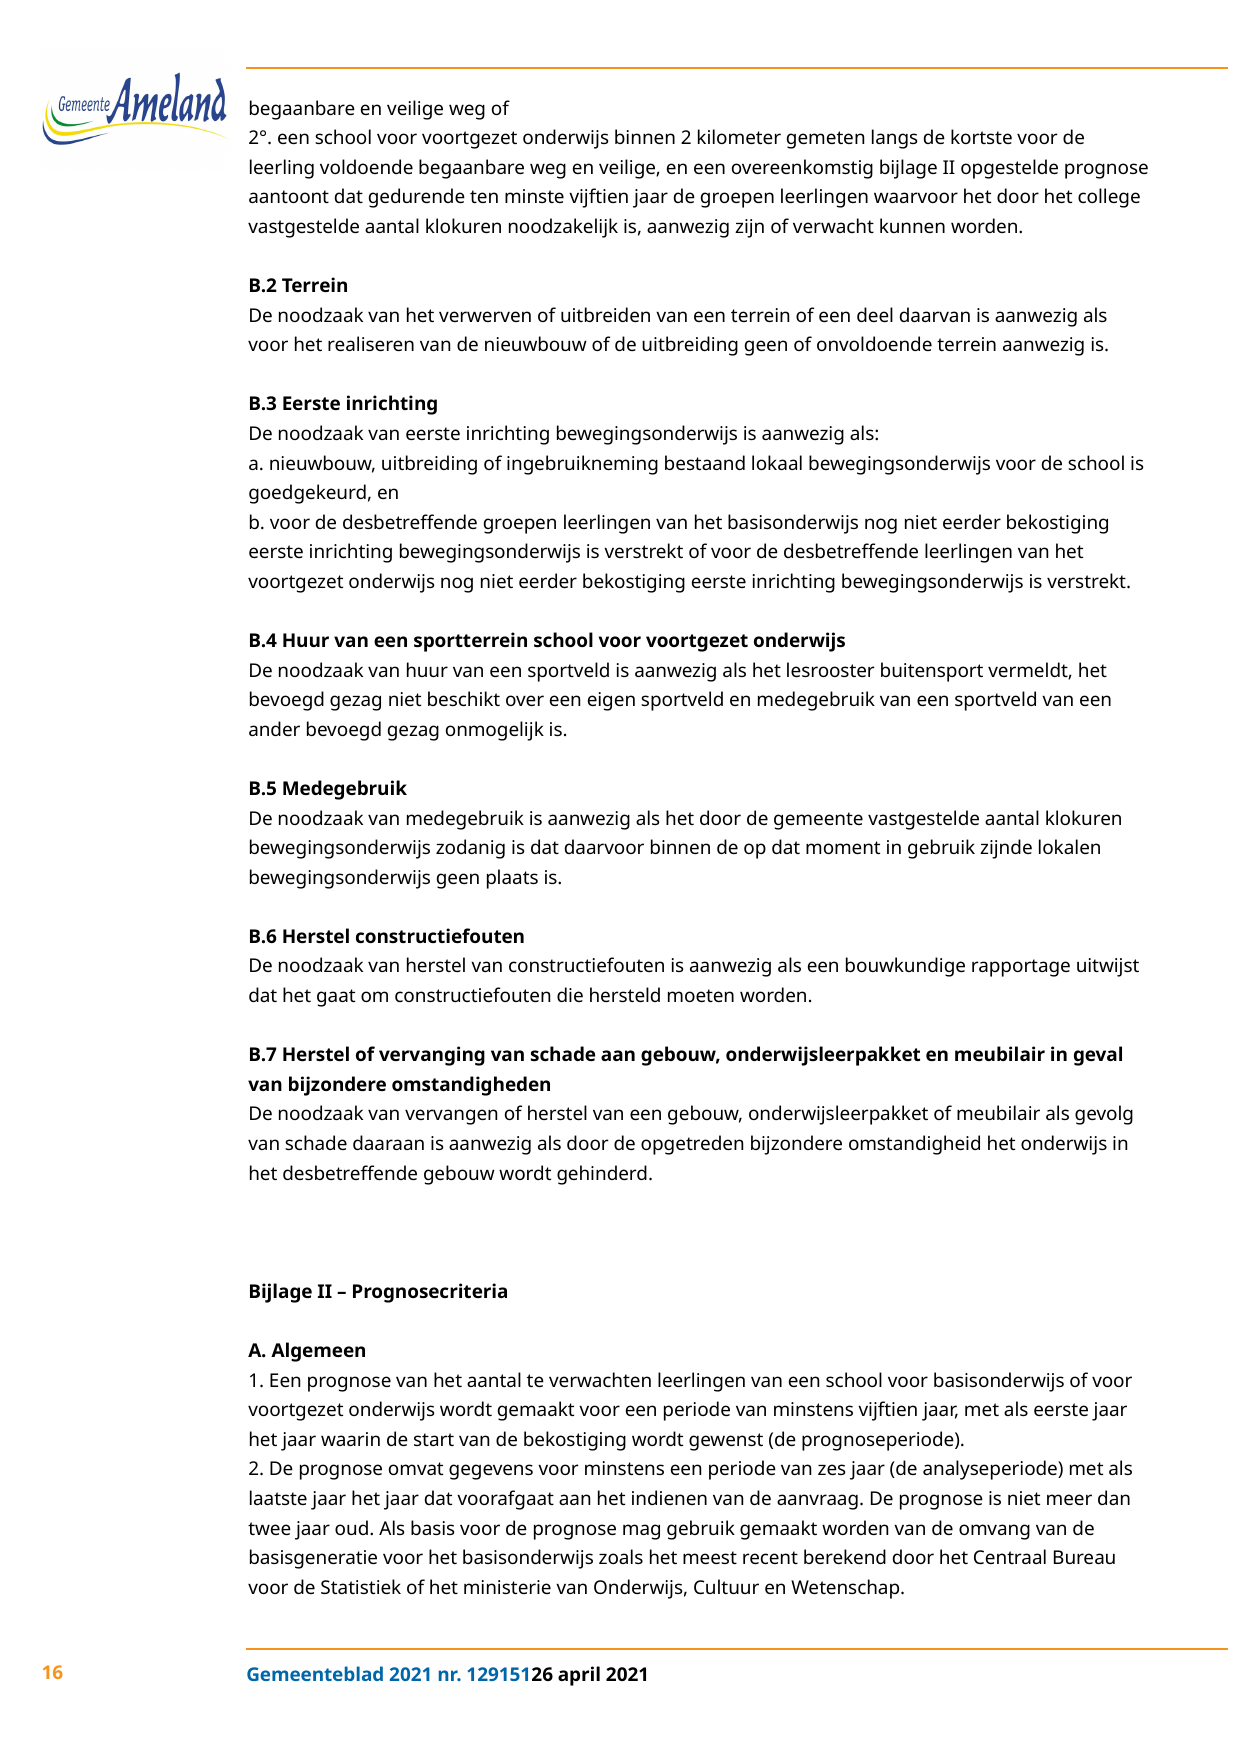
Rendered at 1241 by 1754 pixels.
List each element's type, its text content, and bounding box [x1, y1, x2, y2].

text begaanbare en veilige weg of [248, 95, 1152, 121]
text A. Algemeen [248, 1337, 1152, 1363]
text Bijlage II – Prognosecriteria [248, 1278, 1152, 1304]
text De noodzaak van herstel van constructiefouten is aanwezig als een bouwkundige rapportage uitwijst dat het gaat om constructiefouten die hersteld moeten worden. [248, 953, 1152, 1008]
text 2°. een school voor voortgezet onderwijs binnen 2 kilometer gemeten langs de kortste voor de leerling voldoende begaanbare weg en veilige, en een overeenkomstig bijlage II opgestelde prognose aantoont dat gedurende ten minste vijftien jaar de groepen leerlingen waarvoor het door het college vastgestelde aantal klokuren noodzakelijk is, aanwezig zijn of verwacht kunnen worden. [248, 124, 1152, 239]
text B.5 Medegebruik [248, 775, 1152, 801]
text De noodzaak van medegebruik is aanwezig als het door de gemeente vastgestelde aantal klokuren bewegingsonderwijs zodanig is dat daarvoor binnen de op dat moment in gebruik zijnde lokalen bewegingsonderwijs geen plaats is. [248, 805, 1152, 890]
text De noodzaak van vervangen of herstel van een gebouw, onderwijsleerpakket of meubilair als gevolg van schade daaraan is aanwezig als door de opgetreden bijzondere omstandigheid het onderwijs in het desbetreffende gebouw wordt gehinderd. [248, 1101, 1152, 1186]
text B.3 Eerste inrichting [248, 391, 1152, 416]
text De noodzaak van huur van een sportveld is aanwezig als het lesrooster buitensport vermeldt, het bevoegd gezag niet beschikt over een eigen sportveld en medegebruik van een sportveld van een ander bevoegd gezag onmogelijk is. [248, 657, 1152, 742]
text B.6 Herstel constructiefouten [248, 923, 1152, 949]
text De noodzaak van het verwerven of uitbreiden van een terrein of een deel daarvan is aanwezig als voor het realiseren van de nieuwbouw of de uitbreiding geen of onvoldoende terrein aanwezig is. [248, 302, 1152, 357]
text b. voor de desbetreffende groepen leerlingen van het basisonderwijs nog niet eerder bekostiging eerste inrichting bewegingsonderwijs is verstrekt of voor de desbetreffende leerlingen van het voortgezet onderwijs nog niet eerder bekostiging eerste inrichting bewegingsonderwijs is verstrekt. [248, 509, 1152, 594]
text 2. De prognose omvat gegevens voor minstens een periode van zes jaar (de analyseperiode) met als laatste jaar het jaar dat voorafgaat aan het indienen van de aanvraag. De prognose is niet meer dan twee jaar oud. Als basis voor de prognose mag gebruik gemaakt worden van de omvang van de basisgeneratie voor het basisonderwijs zoals het meest recent berekend door het Centraal Bureau voor de Statistiek of het ministerie van Onderwijs, Cultuur en Wetenschap. [248, 1456, 1152, 1600]
text B.2 Terrein [248, 272, 1152, 298]
text B.4 Huur van een sportterrein school voor voortgezet onderwijs [248, 627, 1152, 653]
picture [41, 47, 231, 172]
text a. nieuwbouw, uitbreiding of ingebruikneming bestaand lokaal bewegingsonderwijs voor de school is goedgekeurd, en [248, 450, 1152, 505]
text 1. Een prognose van het aantal te verwachten leerlingen van een school voor basisonderwijs of voor voortgezet onderwijs wordt gemaakt voor een periode van minstens vijftien jaar, met als eerste jaar het jaar waarin de start van de bekostiging wordt gewenst (de prognoseperiode). [248, 1367, 1152, 1452]
text De noodzaak van eerste inrichting bewegingsonderwijs is aanwezig als: [248, 420, 1152, 446]
text B.7 Herstel of vervanging van schade aan gebouw, onderwijsleerpakket en meubilair in geval van bijzondere omstandigheden [248, 1041, 1152, 1097]
